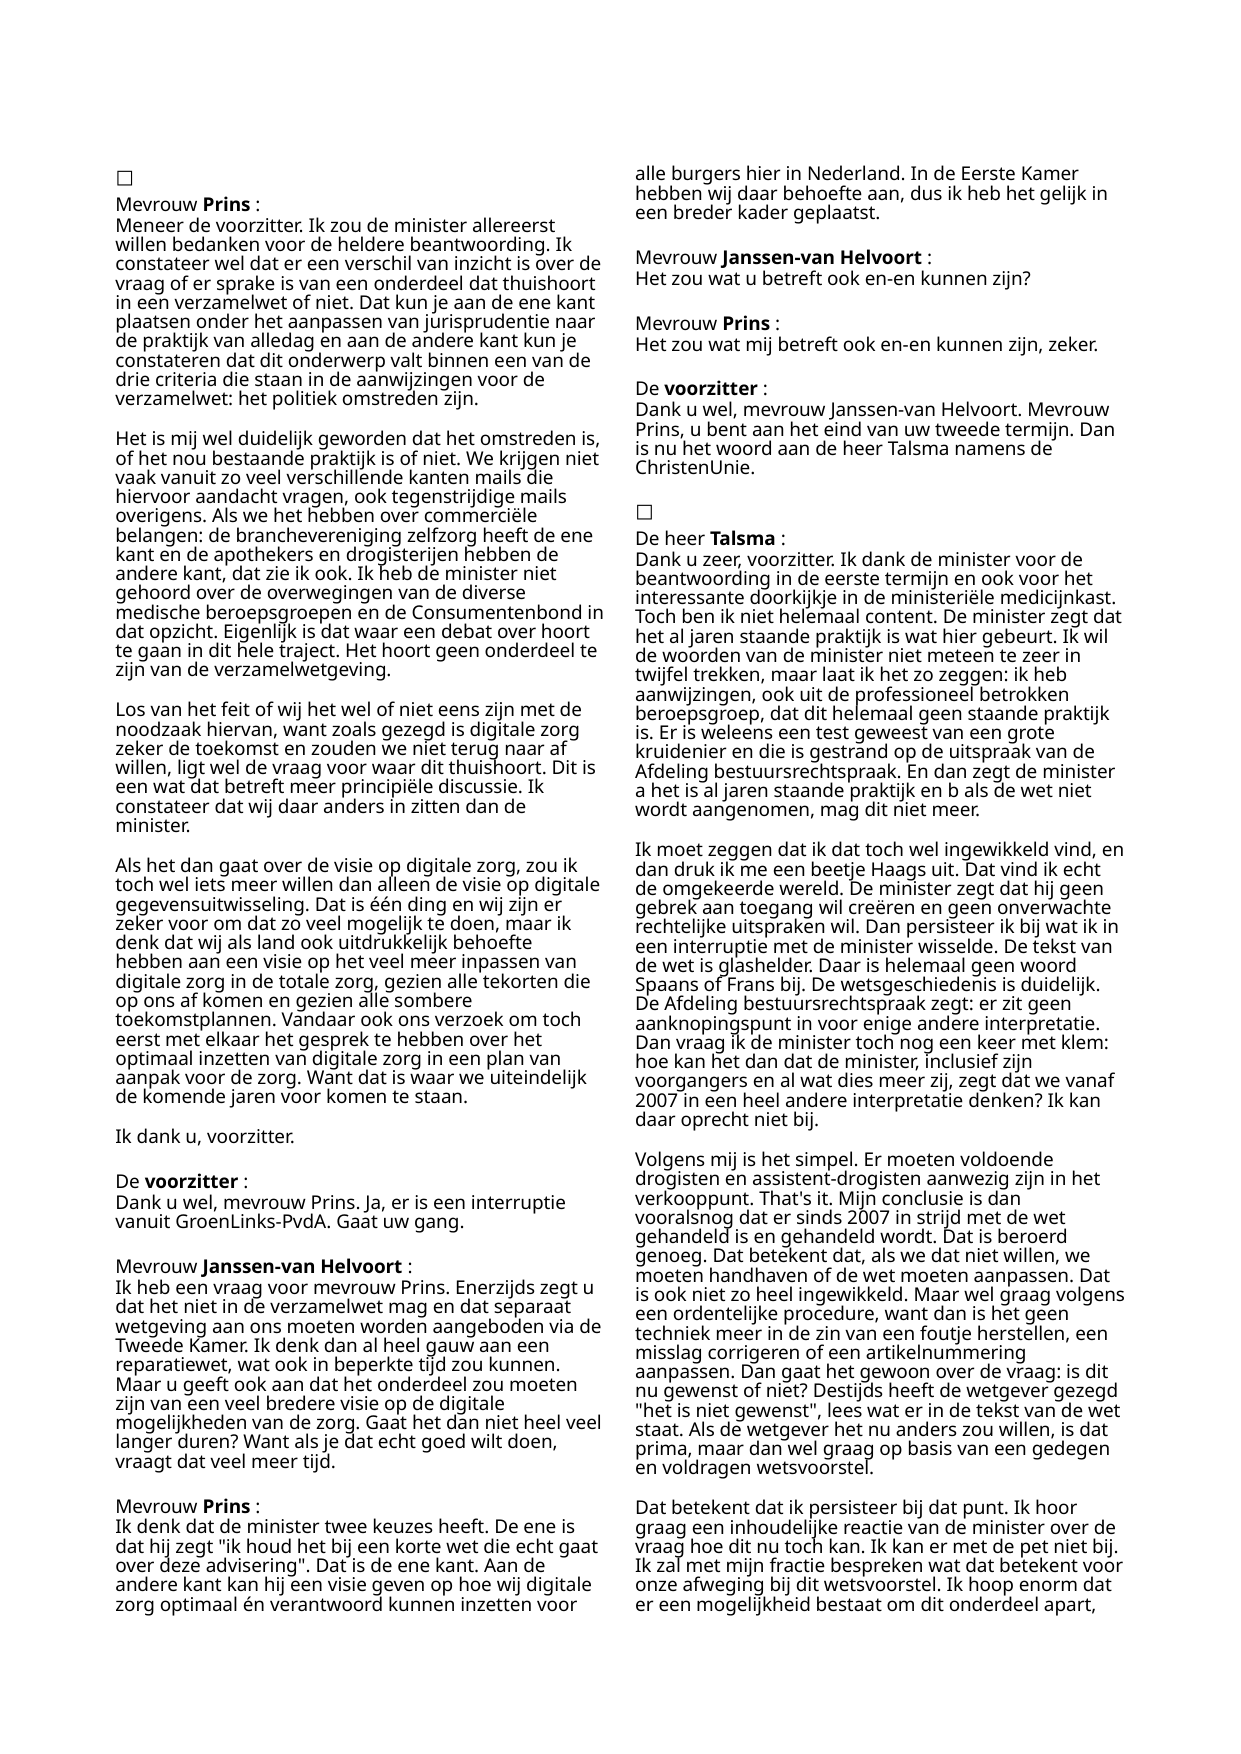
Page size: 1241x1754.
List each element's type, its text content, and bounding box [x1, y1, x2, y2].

text Meneer de voorzitter. Ik zou de minister allereerst willen bedanken voor de heldere beantwoording. Ik constateer wel dat er een verschil van inzicht is over de vraag of er sprake is van een onderdeel dat thuishoort in een verzamelwet of niet. Dat kun je aan de ene kant plaatsen onder het aanpassen van jurisprudentie naar de praktijk van alledag en aan de andere kant kun je constateren dat dit onderwerp valt binnen een van de drie criteria die staan in de aanwijzingen voor de verzamelwet: het politiek omstreden zijn. [115, 217, 605, 409]
text ⬜ [115, 165, 605, 191]
text alle burgers hier in Nederland. In de Eerste Kamer hebben wij daar behoefte aan, dus ik heb het gelijk in een breder kader geplaatst. [635, 165, 1125, 223]
text Dank u wel, mevrouw Janssen-van Helvoort. Mevrouw Prins, u bent aan het eind van uw tweede termijn. Dan is nu het woord aan de heer Talsma namens de ChristenUnie. [635, 401, 1125, 478]
text Mevrouw Prins : [635, 310, 1125, 336]
text Het is mij wel duidelijk geworden dat het omstreden is, of het nou bestaande praktijk is of niet. We krijgen niet vaak vanuit zo veel verschillende kanten mails die hiervoor aandacht vragen, ook tegenstrijdige mails overigens. Als we het hebben over commerciële belangen: de branchevereniging zelfzorg heeft de ene kant en de apothekers en drogisterijen hebben de andere kant, dat zie ik ook. Ik heb de minister niet gehoord over de overwegingen van de diverse medische beroepsgroepen en de Consumentenbond in dat opzicht. Eigenlijk is dat waar een debat over hoort te gaan in dit hele traject. Het hoort geen onderdeel te zijn van de verzamelwetgeving. [115, 430, 605, 681]
text Volgens mij is het simpel. Er moeten voldoende drogisten en assistent-drogisten aanwezig zijn in het verkooppunt. That's it. Mijn conclusie is dan vooralsnog dat er sinds 2007 in strijd met de wet gehandeld is en gehandeld wordt. Dat is beroerd genoeg. Dat betekent dat, als we dat niet willen, we moeten handhaven of de wet moeten aanpassen. Dat is ook niet zo heel ingewikkeld. Maar wel graag volgens een ordentelijke procedure, want dan is het geen techniek meer in de zin van een foutje herstellen, een misslag corrigeren of een artikelnummering aanpassen. Dan gaat het gewoon over de vraag: is dit nu gewenst of niet? Destijds heeft de wetgever gezegd "het is niet gewenst", lees wat er in de tekst van de wet staat. Als de wetgever het nu anders zou willen, is dat prima, maar dan wel graag op basis van een gedegen en voldragen wetsvoorstel. [635, 1151, 1125, 1479]
text Mevrouw Prins : [115, 191, 605, 217]
text Dank u wel, mevrouw Prins. Ja, er is een interruptie vanuit GroenLinks-PvdA. Gaat uw gang. [115, 1194, 605, 1233]
text Mevrouw Janssen-van Helvoort : [115, 1253, 605, 1279]
text Ik moet zeggen dat ik dat toch wel ingewikkeld vind, en dan druk ik me een beetje Haags uit. Dat vind ik echt de omgekeerde wereld. De minister zegt dat hij geen gebrek aan toegang wil creëren en geen onverwachte rechtelijke uitspraken wil. Dan persisteer ik bij wat ik in een interruptie met de minister wisselde. De tekst van de wet is glashelder. Daar is helemaal geen woord Spaans of Frans bij. De wetsgeschiedenis is duidelijk. De Afdeling bestuursrechtspraak zegt: er zit geen aanknopingspunt in voor enige andere interpretatie. Dan vraag ik de minister toch nog een keer met klem: hoe kan het dan dat de minister, inclusief zijn voorgangers en al wat dies meer zij, zegt dat we vanaf 2007 in een heel andere interpretatie denken? Ik kan daar oprecht niet bij. [635, 841, 1125, 1130]
text Dat betekent dat ik persisteer bij dat punt. Ik hoor graag een inhoudelijke reactie van de minister over de vraag hoe dit nu toch kan. Ik kan er met de pet niet bij. Ik zal met mijn fractie bespreken wat dat betekent voor onze afweging bij dit wetsvoorstel. Ik hoop enorm dat er een mogelijkheid bestaat om dit onderdeel apart, [635, 1499, 1125, 1615]
text De voorzitter : [635, 376, 1125, 401]
text ⬜ [635, 499, 1125, 525]
text Het zou wat mij betreft ook en-en kunnen zijn, zeker. [635, 336, 1125, 355]
text Ik denk dat de minister twee keuzes heeft. De ene is dat hij zegt "ik houd het bij een korte wet die echt gaat over deze advisering". Dat is de ene kant. Aan de andere kant kan hij een visie geven op hoe wij digitale zorg optimaal én verantwoord kunnen inzetten voor [115, 1518, 605, 1615]
text Ik dank u, voorzitter. [115, 1128, 605, 1148]
text Ik heb een vraag voor mevrouw Prins. Enerzijds zegt u dat het niet in de verzamelwet mag en dat separaat wetgeving aan ons moeten worden aangeboden via de Tweede Kamer. Ik denk dan al heel gauw aan een reparatiewet, wat ook in beperkte tijd zou kunnen. Maar u geeft ook aan dat het onderdeel zou moeten zijn van een veel bredere visie op de digitale mogelijkheden van de zorg. Gaat het dan niet heel veel langer duren? Want als je dat echt goed wilt doen, vraagt dat veel meer tijd. [115, 1279, 605, 1472]
text Mevrouw Janssen-van Helvoort : [635, 244, 1125, 270]
text Mevrouw Prins : [115, 1493, 605, 1518]
text De voorzitter : [115, 1168, 605, 1194]
text De heer Talsma : [635, 525, 1125, 551]
text Dank u zeer, voorzitter. Ik dank de minister voor de beantwoording in de eerste termijn en ook voor het interessante doorkijkje in de ministeriële medicijnkast. Toch ben ik niet helemaal content. De minister zegt dat het al jaren staande praktijk is wat hier gebeurt. Ik wil de woorden van de minister niet meteen te zeer in twijfel trekken, maar laat ik het zo zeggen: ik heb aanwijzingen, ook uit de professioneel betrokken beroepsgroep, dat dit helemaal geen staande praktijk is. Er is weleens een test geweest van een grote kruidenier en die is gestrand op de uitspraak van de Afdeling bestuursrechtspraak. En dan zegt de minister a het is al jaren staande praktijk en b als de wet niet wordt aangenomen, mag dit niet meer. [635, 551, 1125, 821]
text Als het dan gaat over de visie op digitale zorg, zou ik toch wel iets meer willen dan alleen de visie op digitale gegevensuitwisseling. Dat is één ding en wij zijn er zeker voor om dat zo veel mogelijk te doen, maar ik denk dat wij als land ook uitdrukkelijk behoefte hebben aan een visie op het veel meer inpassen van digitale zorg in de totale zorg, gezien alle tekorten die op ons af komen en gezien alle sombere toekomstplannen. Vandaar ook ons verzoek om toch eerst met elkaar het gesprek te hebben over het optimaal inzetten van digitale zorg in een plan van aanpak voor de zorg. Want dat is waar we uiteindelijk de komende jaren voor komen te staan. [115, 857, 605, 1108]
text Los van het feit of wij het wel of niet eens zijn met de noodzaak hiervan, want zoals gezegd is digitale zorg zeker de toekomst en zouden we niet terug naar af willen, ligt wel de vraag voor waar dit thuishoort. Dit is een wat dat betreft meer principiële discussie. Ik constateer dat wij daar anders in zitten dan de minister. [115, 701, 605, 836]
text Het zou wat u betreft ook en-en kunnen zijn? [635, 270, 1125, 289]
